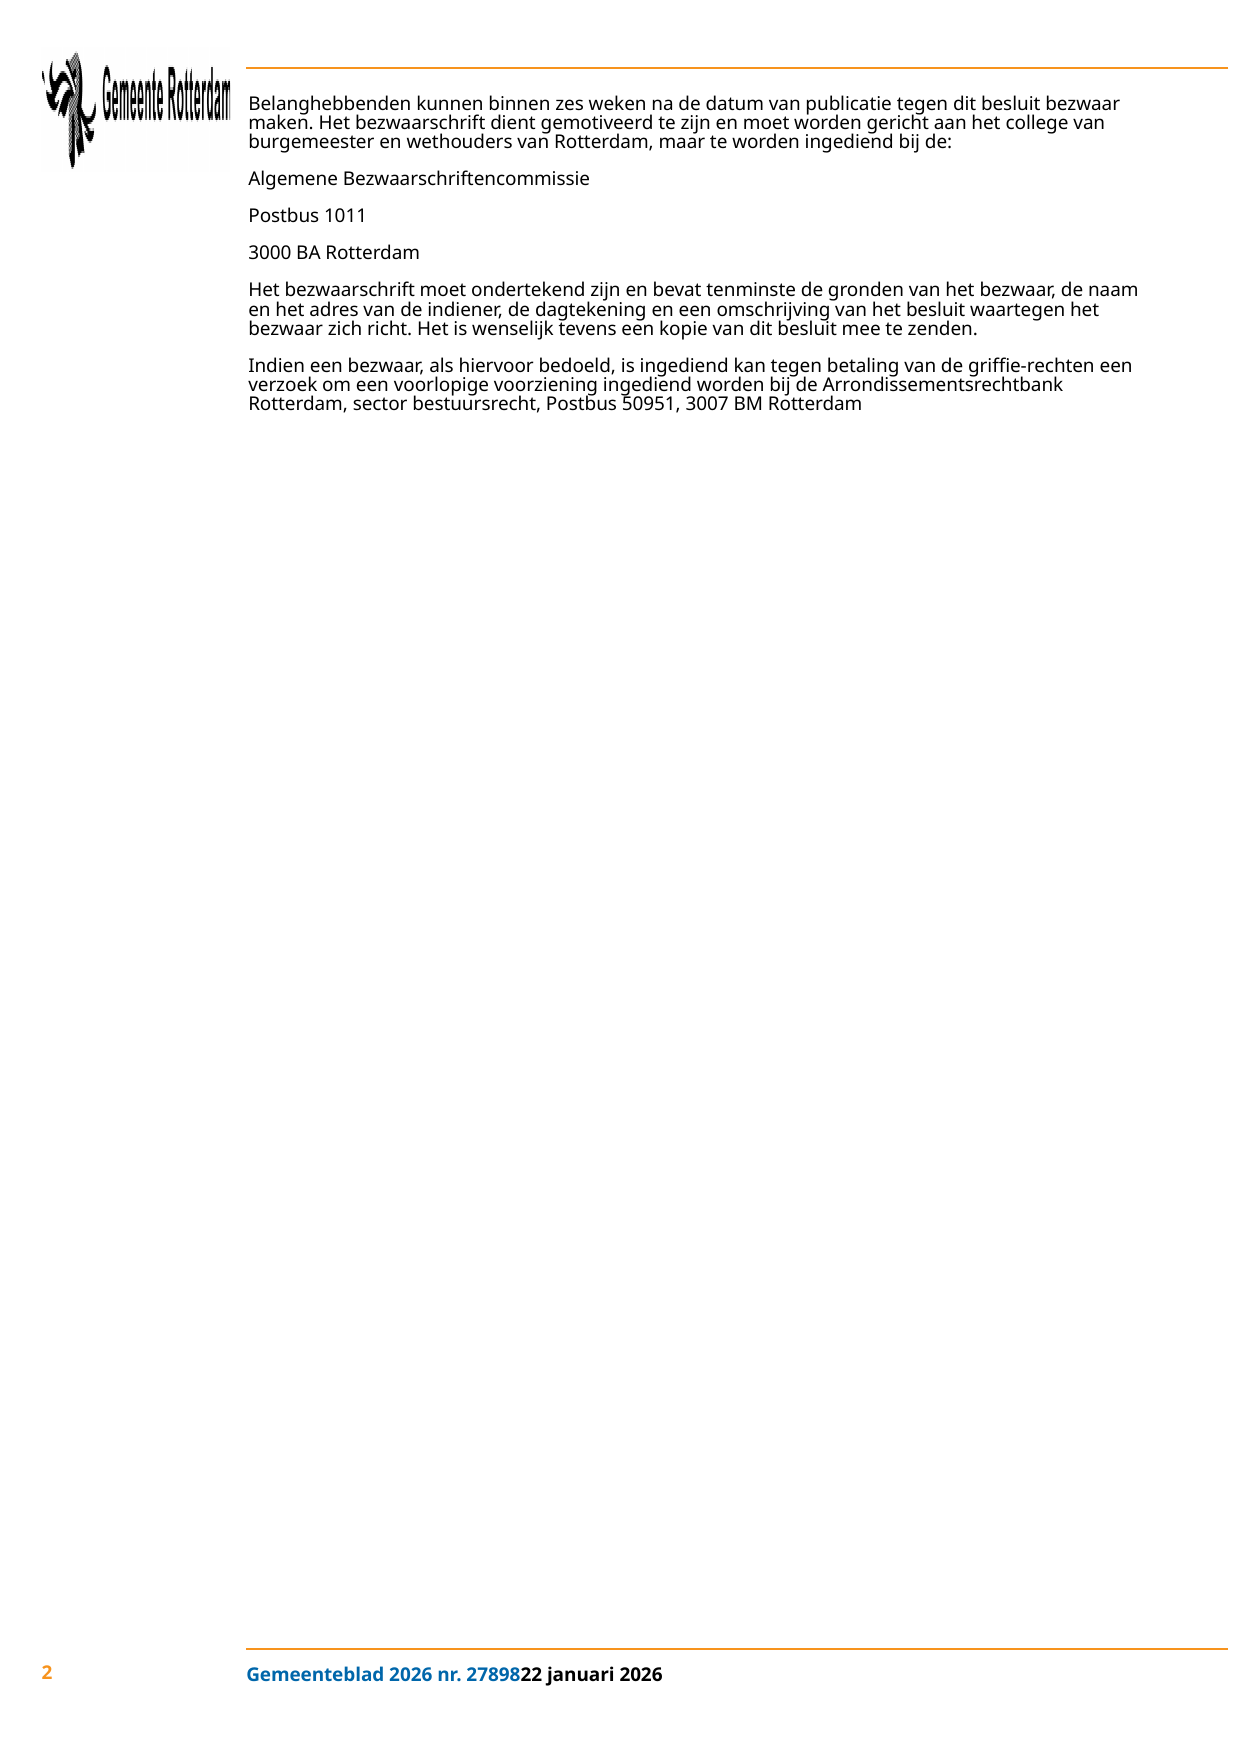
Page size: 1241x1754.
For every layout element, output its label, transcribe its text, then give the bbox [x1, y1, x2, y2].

picture [41, 47, 231, 172]
text Belanghebbenden kunnen binnen zes weken na de datum van publicatie tegen dit besluit bezwaar maken. Het bezwaarschrift dient gemotiveerd te zijn en moet worden gericht aan het college van burgemeester en wethouders van Rotterdam, maar te worden ingediend bij de: [248, 95, 1152, 153]
text Het bezwaarschrift moet ondertekend zijn en bevat tenminste de gronden van het bezwaar, de naam en het adres van de indiener, de dagtekening en een omschrijving van het besluit waartegen het bezwaar zich richt. Het is wenselijk tevens een kopie van dit besluit mee te zenden. [248, 281, 1152, 339]
text Algemene Bezwaarschriftencommissie [248, 170, 1152, 190]
text Indien een bezwaar, als hiervoor bedoeld, is ingediend kan tegen betaling van de griffie-rechten een verzoek om een voorlopige voorziening ingediend worden bij de Arrondissementsrechtbank Rotterdam, sector bestuursrecht, Postbus 50951, 3007 BM Rotterdam [248, 357, 1152, 415]
text 3000 BA Rotterdam [248, 244, 1152, 264]
text Postbus 1011 [248, 207, 1152, 227]
